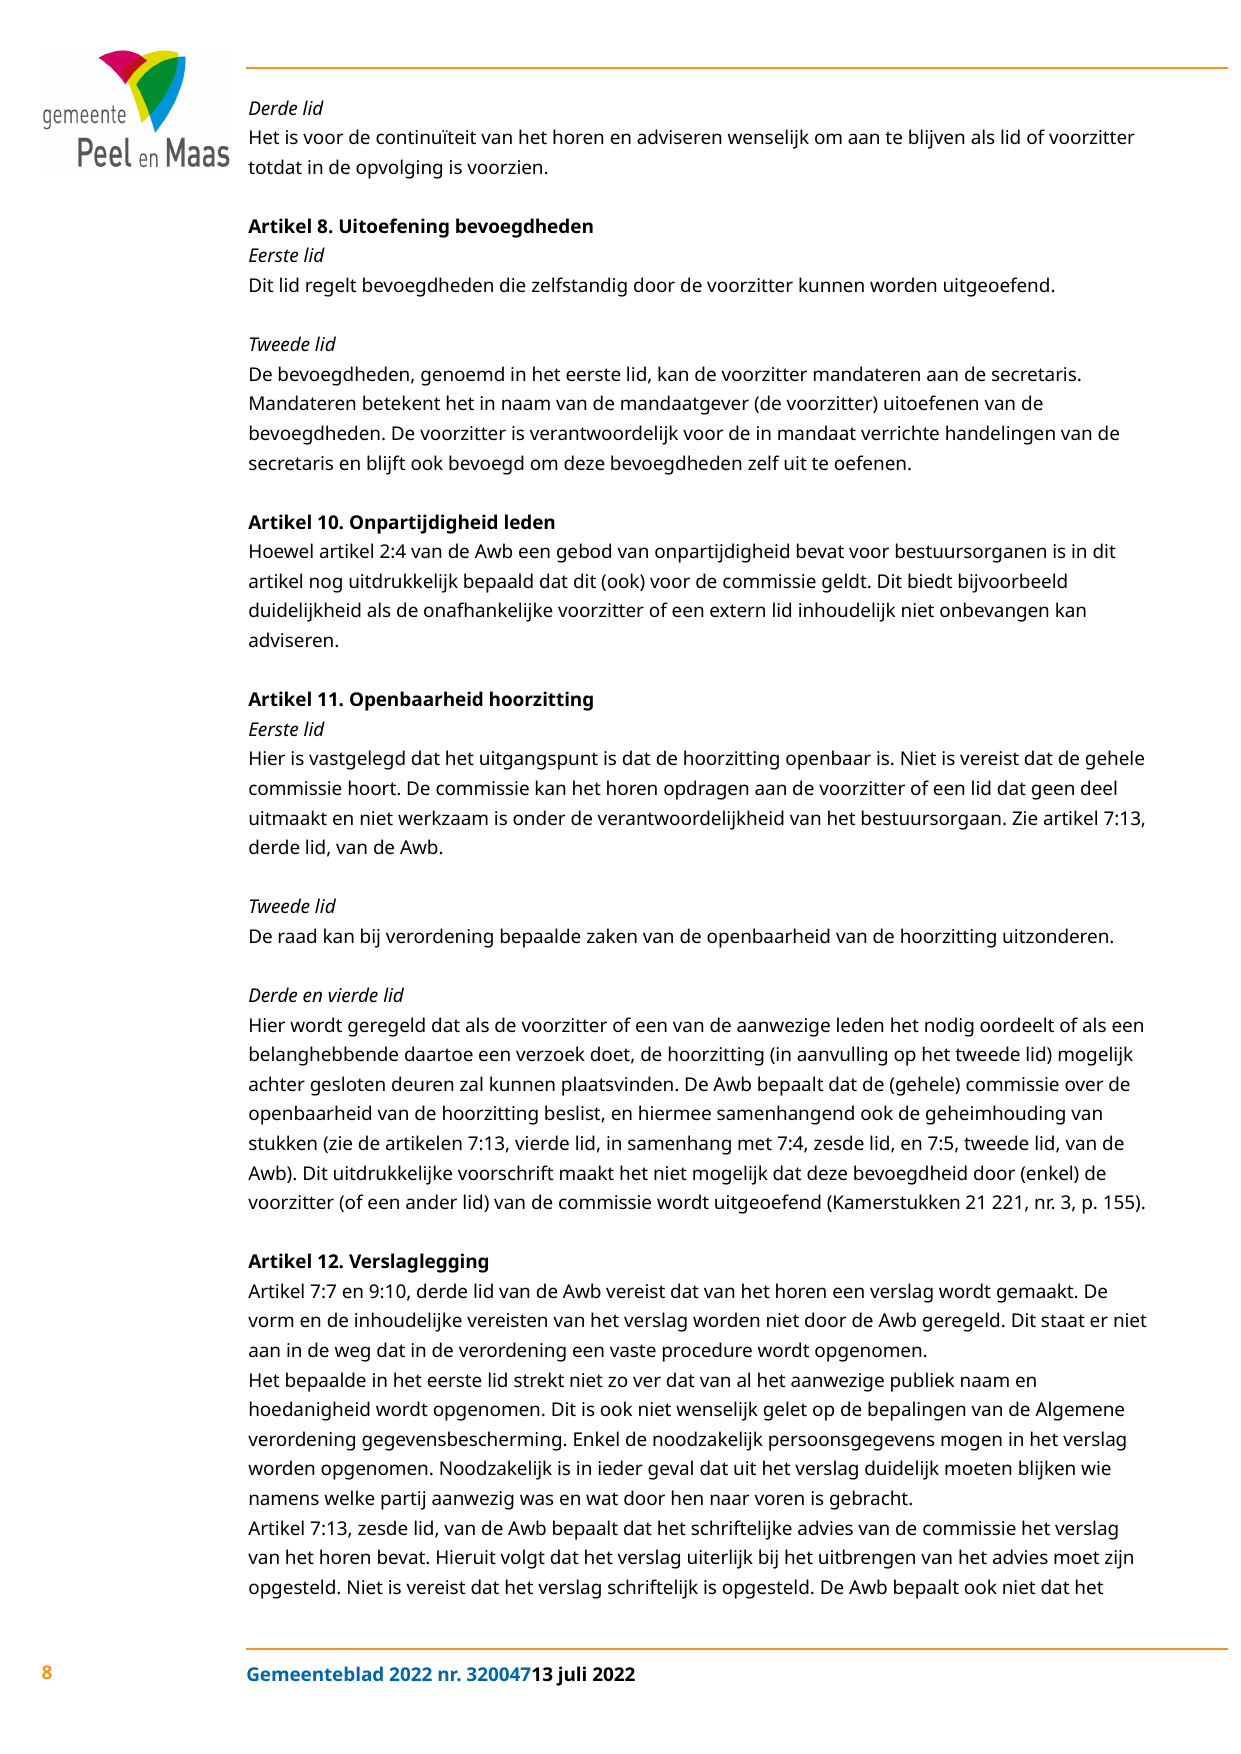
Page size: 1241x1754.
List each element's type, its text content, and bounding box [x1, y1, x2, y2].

text De raad kan bij verordening bepaalde zaken van de openbaarheid van de hoorzitting uitzonderen. [248, 923, 1152, 949]
picture [41, 47, 231, 172]
text Derde en vierde lid [248, 982, 1152, 1008]
text Eerste lid [248, 243, 1152, 268]
text Derde lid [248, 95, 1152, 121]
text Tweede lid [248, 893, 1152, 919]
text Eerste lid [248, 716, 1152, 742]
text Artikel 12. Verslaglegging [248, 1248, 1152, 1274]
text Tweede lid [248, 331, 1152, 357]
text De bevoegdheden, genoemd in het eerste lid, kan de voorzitter mandateren aan de secretaris. Mandateren betekent het in naam van de mandaatgever (de voorzitter) uitoefenen van de bevoegdheden. De voorzitter is verantwoordelijk voor de in mandaat verrichte handelingen van de secretaris en blijft ook bevoegd om deze bevoegdheden zelf uit te oefenen. [248, 361, 1152, 476]
text Artikel 8. Uitoefening bevoegdheden [248, 213, 1152, 239]
text Hier is vastgelegd dat het uitgangspunt is dat de hoorzitting openbaar is. Niet is vereist dat de gehele commissie hoort. De commissie kan het horen opdragen aan de voorzitter of een lid dat geen deel uitmaakt en niet werkzaam is onder de verantwoordelijkheid van het bestuursorgaan. Zie artikel 7:13, derde lid, van de Awb. [248, 746, 1152, 860]
text Artikel 7:7 en 9:10, derde lid van de Awb vereist dat van het horen een verslag wordt gemaakt. De vorm en de inhoudelijke vereisten van het verslag worden niet door de Awb geregeld. Dit staat er niet aan in de weg dat in de verordening een vaste procedure wordt opgenomen. [248, 1278, 1152, 1363]
text Het bepaalde in het eerste lid strekt niet zo ver dat van al het aanwezige publiek naam en hoedanigheid wordt opgenomen. Dit is ook niet wenselijk gelet op de bepalingen van de Algemene verordening gegevensbescherming. Enkel de noodzakelijk persoonsgegevens mogen in het verslag worden opgenomen. Noodzakelijk is in ieder geval dat uit het verslag duidelijk moeten blijken wie namens welke partij aanwezig was en wat door hen naar voren is gebracht. [248, 1367, 1152, 1511]
text Artikel 11. Openbaarheid hoorzitting [248, 686, 1152, 712]
text Het is voor de continuïteit van het horen en adviseren wenselijk om aan te blijven als lid of voorzitter totdat in de opvolging is voorzien. [248, 124, 1152, 180]
text Dit lid regelt bevoegdheden die zelfstandig door de voorzitter kunnen worden uitgeoefend. [248, 272, 1152, 298]
text Hoewel artikel 2:4 van de Awb een gebod van onpartijdigheid bevat voor bestuursorganen is in dit artikel nog uitdrukkelijk bepaald dat dit (ook) voor de commissie geldt. Dit biedt bijvoorbeeld duidelijkheid als de onafhankelijke voorzitter of een extern lid inhoudelijk niet onbevangen kan adviseren. [248, 538, 1152, 653]
text Hier wordt geregeld dat als de voorzitter of een van de aanwezige leden het nodig oordeelt of als een belanghebbende daartoe een verzoek doet, de hoorzitting (in aanvulling op het tweede lid) mogelijk achter gesloten deuren zal kunnen plaatsvinden. De Awb bepaalt dat de (gehele) commissie over de openbaarheid van de hoorzitting beslist, en hiermee samenhangend ook de geheimhouding van stukken (zie de artikelen 7:13, vierde lid, in samenhang met 7:4, zesde lid, en 7:5, tweede lid, van de Awb). Dit uitdrukkelijke voorschrift maakt het niet mogelijk dat deze bevoegdheid door (enkel) de voorzitter (of een ander lid) van de commissie wordt uitgeoefend (Kamerstukken 21 221, nr. 3, p. 155). [248, 1012, 1152, 1215]
text Artikel 7:13, zesde lid, van de Awb bepaalt dat het schriftelijke advies van de commissie het verslag van het horen bevat. Hieruit volgt dat het verslag uiterlijk bij het uitbrengen van het advies moet zijn opgesteld. Niet is vereist dat het verslag schriftelijk is opgesteld. De Awb bepaalt ook niet dat het [248, 1515, 1152, 1600]
text Artikel 10. Onpartijdigheid leden [248, 509, 1152, 535]
